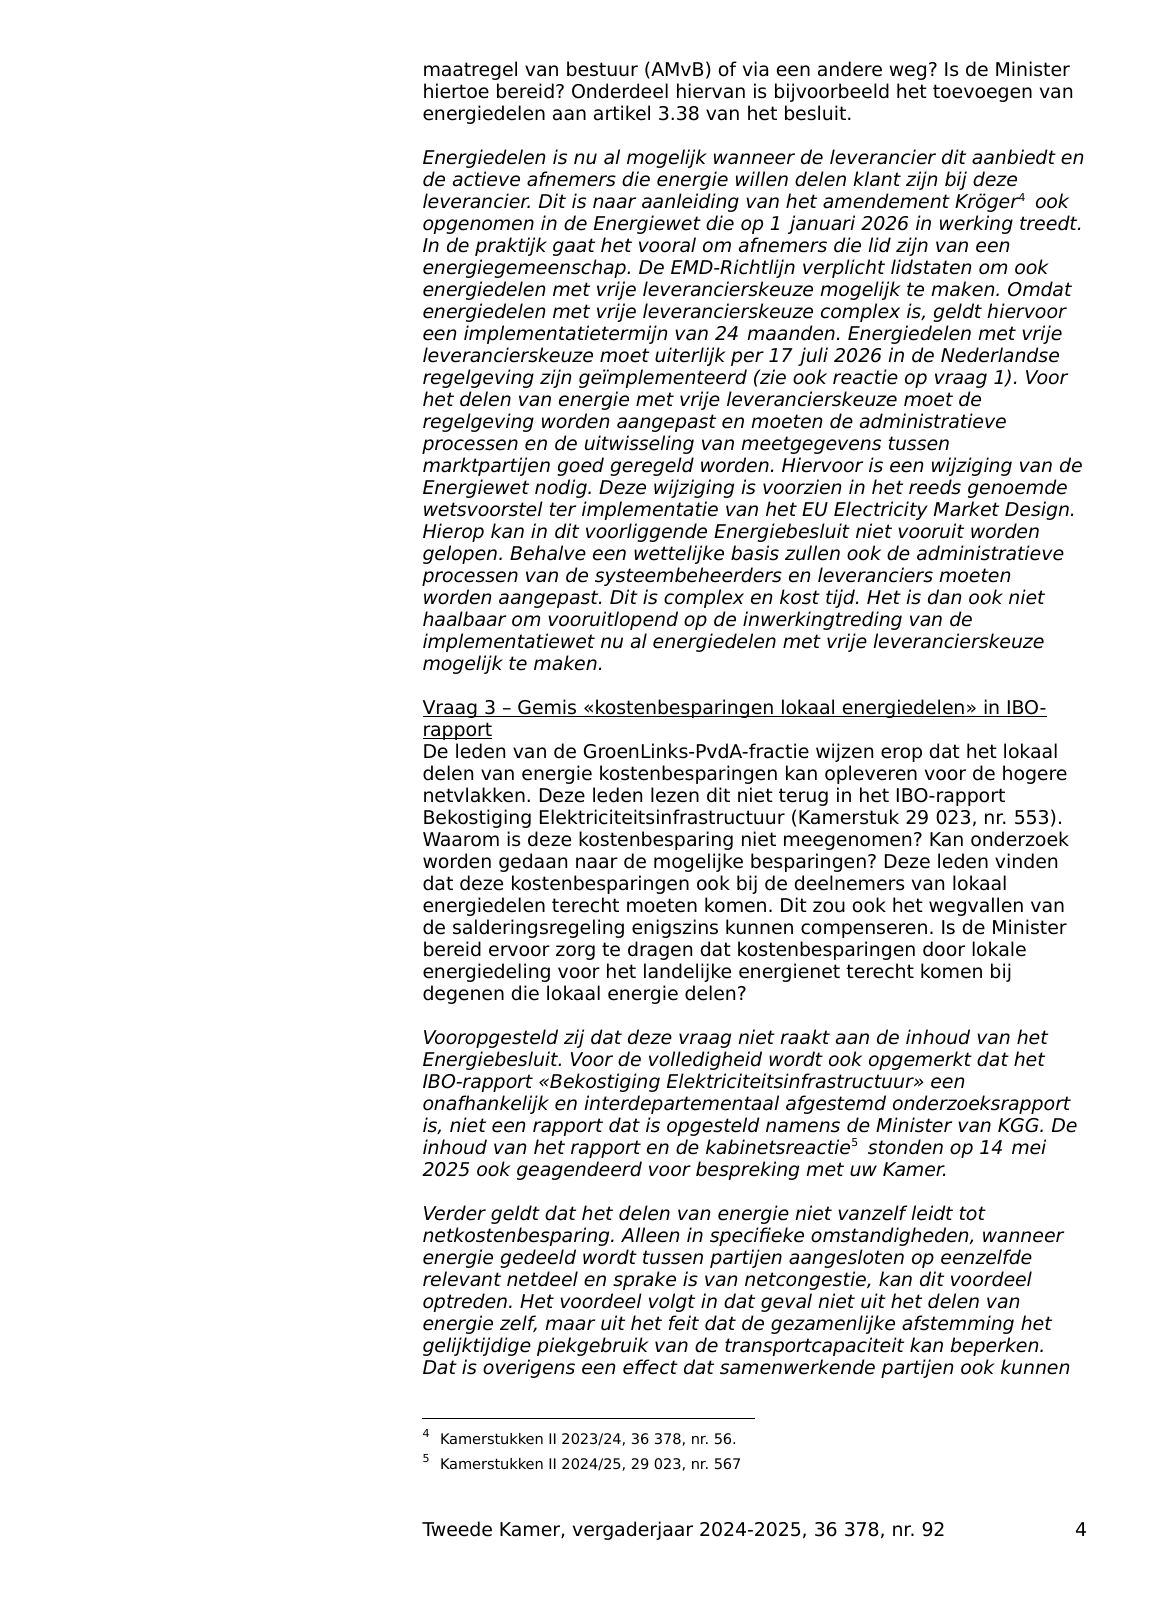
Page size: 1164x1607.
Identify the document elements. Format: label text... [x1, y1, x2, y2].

text Vooropgesteld zij dat deze vraag niet raakt aan de inhoud van het Energiebesluit. Voor de volledigheid wordt ook opgemerkt dat het IBO-rapport «Bekostiging Elektriciteitsinfrastructuur» een onafhankelijk en interdepartementaal afgestemd onderzoeksrapport is, niet een rapport dat is opgesteld namens de Minister van KGG. De inhoud van het rapport en de kabinetsreactie stonden op 14 mei 2025 ook geagendeerd voor bespreking met uw Kamer. [422, 1027, 1087, 1181]
text maatregel van bestuur (AMvB) of via een andere weg? Is de Minister hiertoe bereid? Onderdeel hiervan is bijvoorbeeld het toevoegen van energiedelen aan artikel 3.38 van het besluit. [422, 59, 1087, 125]
text Verder geldt dat het delen van energie niet vanzelf leidt tot netkostenbesparing. Alleen in specifieke omstandigheden, wanneer energie gedeeld wordt tussen partijen aangesloten op eenzelfde relevant netdeel en sprake is van netcongestie, kan dit voordeel optreden. Het voordeel volgt in dat geval niet uit het delen van energie zelf, maar uit het feit dat de gezamenlijke afstemming het gelijktijdige piekgebruik van de transportcapaciteit kan beperken. Dat is overigens een effect dat samenwerkende partijen ook kunnen [422, 1203, 1087, 1379]
text Vraag 3 – Gemis «kostenbesparingen lokaal energiedelen» in IBO-rapport [422, 697, 1087, 741]
text De leden van de GroenLinks-PvdA-fractie wijzen erop dat het lokaal delen van energie kostenbesparingen kan opleveren voor de hogere netvlakken. Deze leden lezen dit niet terug in het IBO-rapport Bekostiging Elektriciteitsinfrastructuur (Kamerstuk 29 023, nr. 553). Waarom is deze kostenbesparing niet meegenomen? Kan onderzoek worden gedaan naar de mogelijke besparingen? Deze leden vinden dat deze kostenbesparingen ook bij de deelnemers van lokaal energiedelen terecht moeten komen. Dit zou ook het wegvallen van de salderingsregeling enigszins kunnen compenseren. Is de Minister bereid ervoor zorg te dragen dat kostenbesparingen door lokale energiedeling voor het landelijke energienet terecht komen bij degenen die lokaal energie delen? [422, 741, 1087, 1004]
text Energiedelen is nu al mogelijk wanneer de leverancier dit aanbiedt en de actieve afnemers die energie willen delen klant zijn bij deze leverancier. Dit is naar aanleiding van het amendement Kröger ook opgenomen in de Energiewet die op 1 januari 2026 in werking treedt. In de praktijk gaat het vooral om afnemers die lid zijn van een energiegemeenschap. De EMD-Richtlijn verplicht lidstaten om ook energiedelen met vrije leverancierskeuze mogelijk te maken. Omdat energiedelen met vrije leverancierskeuze complex is, geldt hiervoor een implementatietermijn van 24 maanden. Energiedelen met vrije leverancierskeuze moet uiterlijk per 17 juli 2026 in de Nederlandse regelgeving zijn geïmplementeerd (zie ook reactie op vraag 1). Voor het delen van energie met vrije leverancierskeuze moet de regelgeving worden aangepast en moeten de administratieve processen en de uitwisseling van meetgegevens tussen marktpartijen goed geregeld worden. Hiervoor is een wijziging van de Energiewet nodig. Deze wijziging is voorzien in het reeds genoemde wetsvoorstel ter implementatie van het EU Electricity Market Design. Hierop kan in dit voorliggende Energiebesluit niet vooruit worden gelopen. Behalve een wettelijke basis zullen ook de administratieve processen van de systeembeheerders en leveranciers moeten worden aangepast. Dit is complex en kost tijd. Het is dan ook niet haalbaar om vooruitlopend op de inwerkingtreding van de implementatiewet nu al energiedelen met vrije leverancierskeuze mogelijk te maken. [422, 147, 1087, 675]
text Kamerstukken II 2023/24, 36 378, nr. 56. [422, 1427, 1087, 1449]
text Kamerstukken II 2024/25, 29 023, nr. 567 [422, 1452, 1087, 1474]
